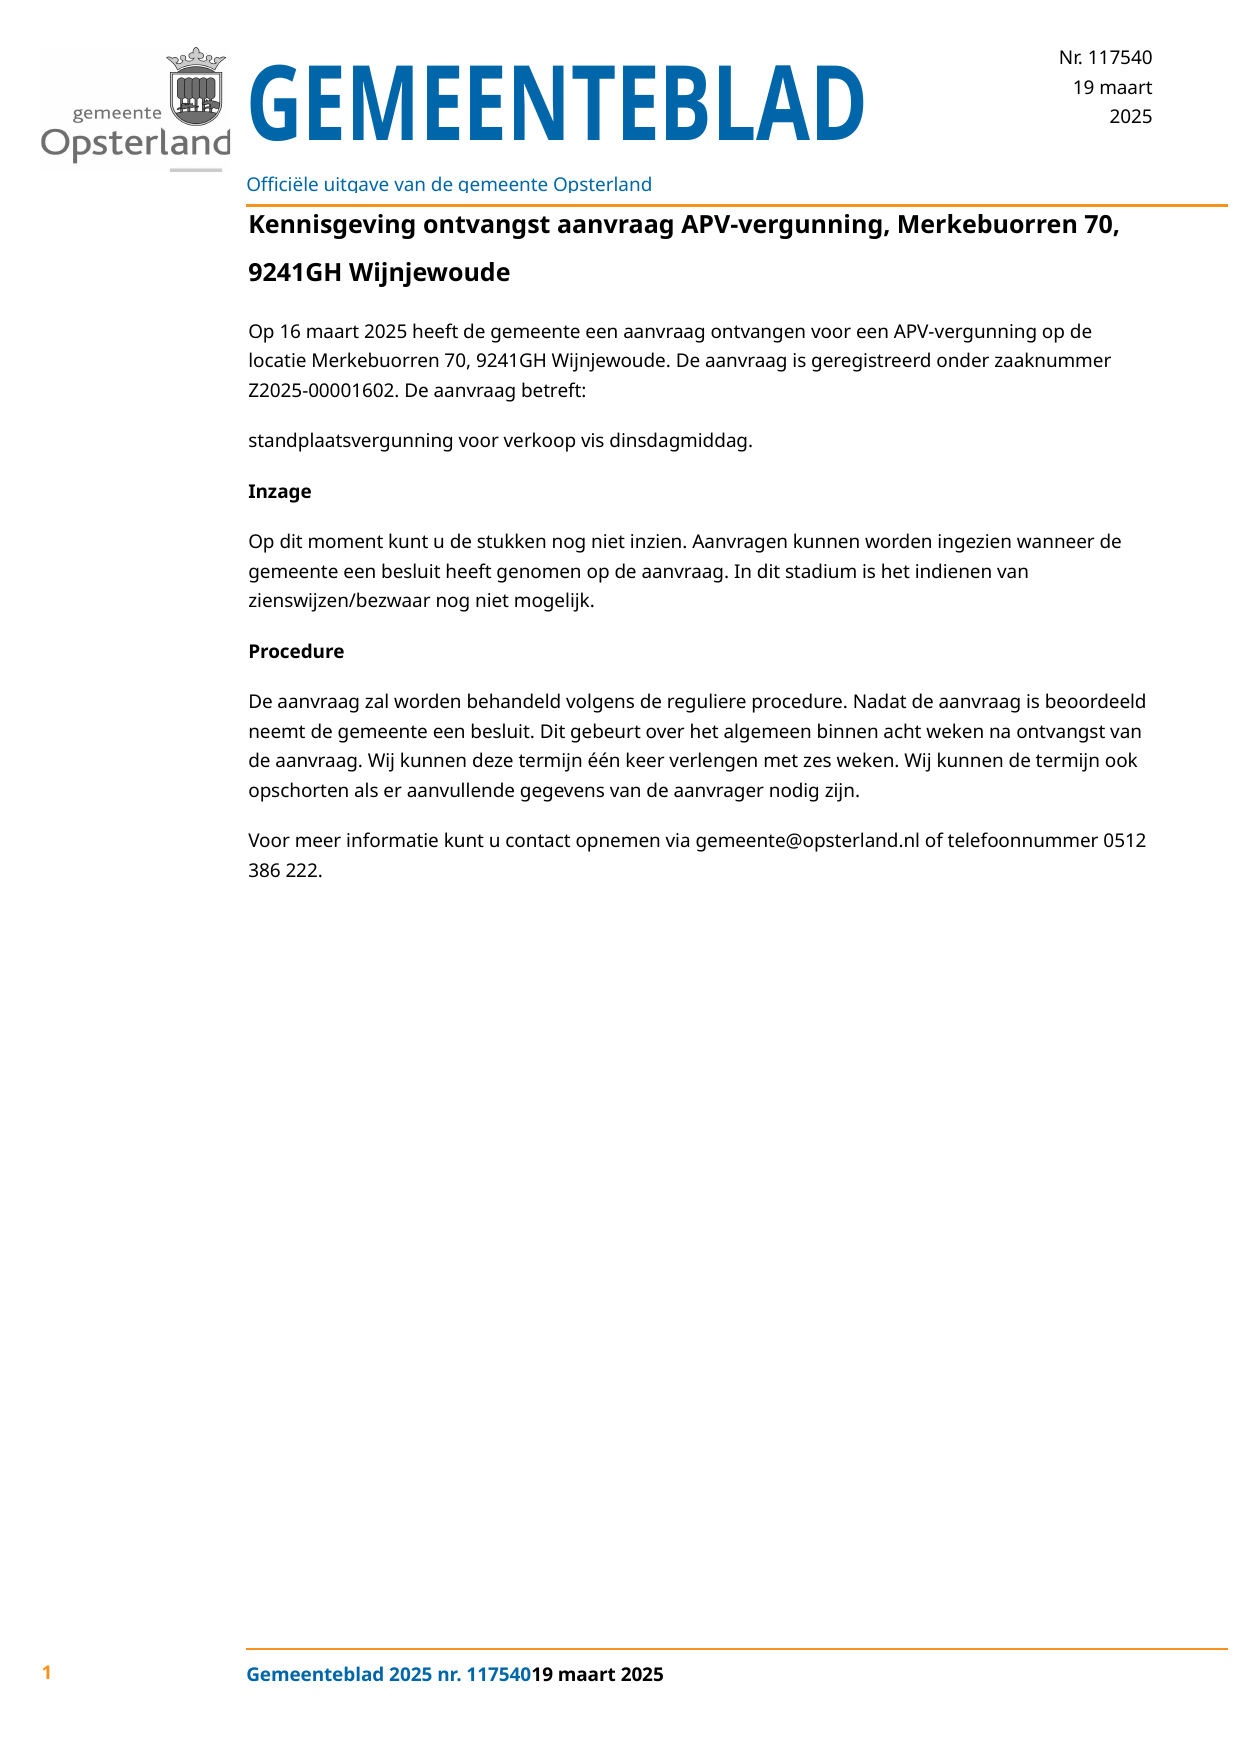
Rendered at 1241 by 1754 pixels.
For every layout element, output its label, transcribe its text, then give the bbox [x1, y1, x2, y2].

text Inzage [248, 478, 1152, 504]
text Kennisgeving ontvangst aanvraag APV-vergunning, Merkebuorren 70, 9241GH Wijnjewoude [248, 207, 1152, 288]
picture [41, 47, 231, 172]
text Op dit moment kunt u de stukken nog niet inzien. Aanvragen kunnen worden ingezien wanneer de gemeente een besluit heeft genomen op de aanvraag. In dit stadium is het indienen van zienswijzen/bezwaar nog niet mogelijk. [248, 528, 1152, 613]
text Op 16 maart 2025 heeft de gemeente een aanvraag ontvangen voor een APV-vergunning op de locatie Merkebuorren 70, 9241GH Wijnjewoude. De aanvraag is geregistreerd onder zaaknummer Z2025-00001602. De aanvraag betreft: [248, 318, 1152, 403]
text De aanvraag zal worden behandeld volgens de reguliere procedure. Nadat de aanvraag is beoordeeld neemt de gemeente een besluit. Dit gebeurt over het algemeen binnen acht weken na ontvangst van de aanvraag. Wij kunnen deze termijn één keer verlengen met zes weken. Wij kunnen de termijn ook opschorten als er aanvullende gegevens van de aanvrager nodig zijn. [248, 688, 1152, 803]
text standplaatsvergunning voor verkoop vis dinsdagmiddag. [248, 427, 1152, 453]
text Voor meer informatie kunt u contact opnemen via gemeente@opsterland.nl of telefoonnummer 0512 386 222. [248, 827, 1152, 883]
text Procedure [248, 638, 1152, 664]
